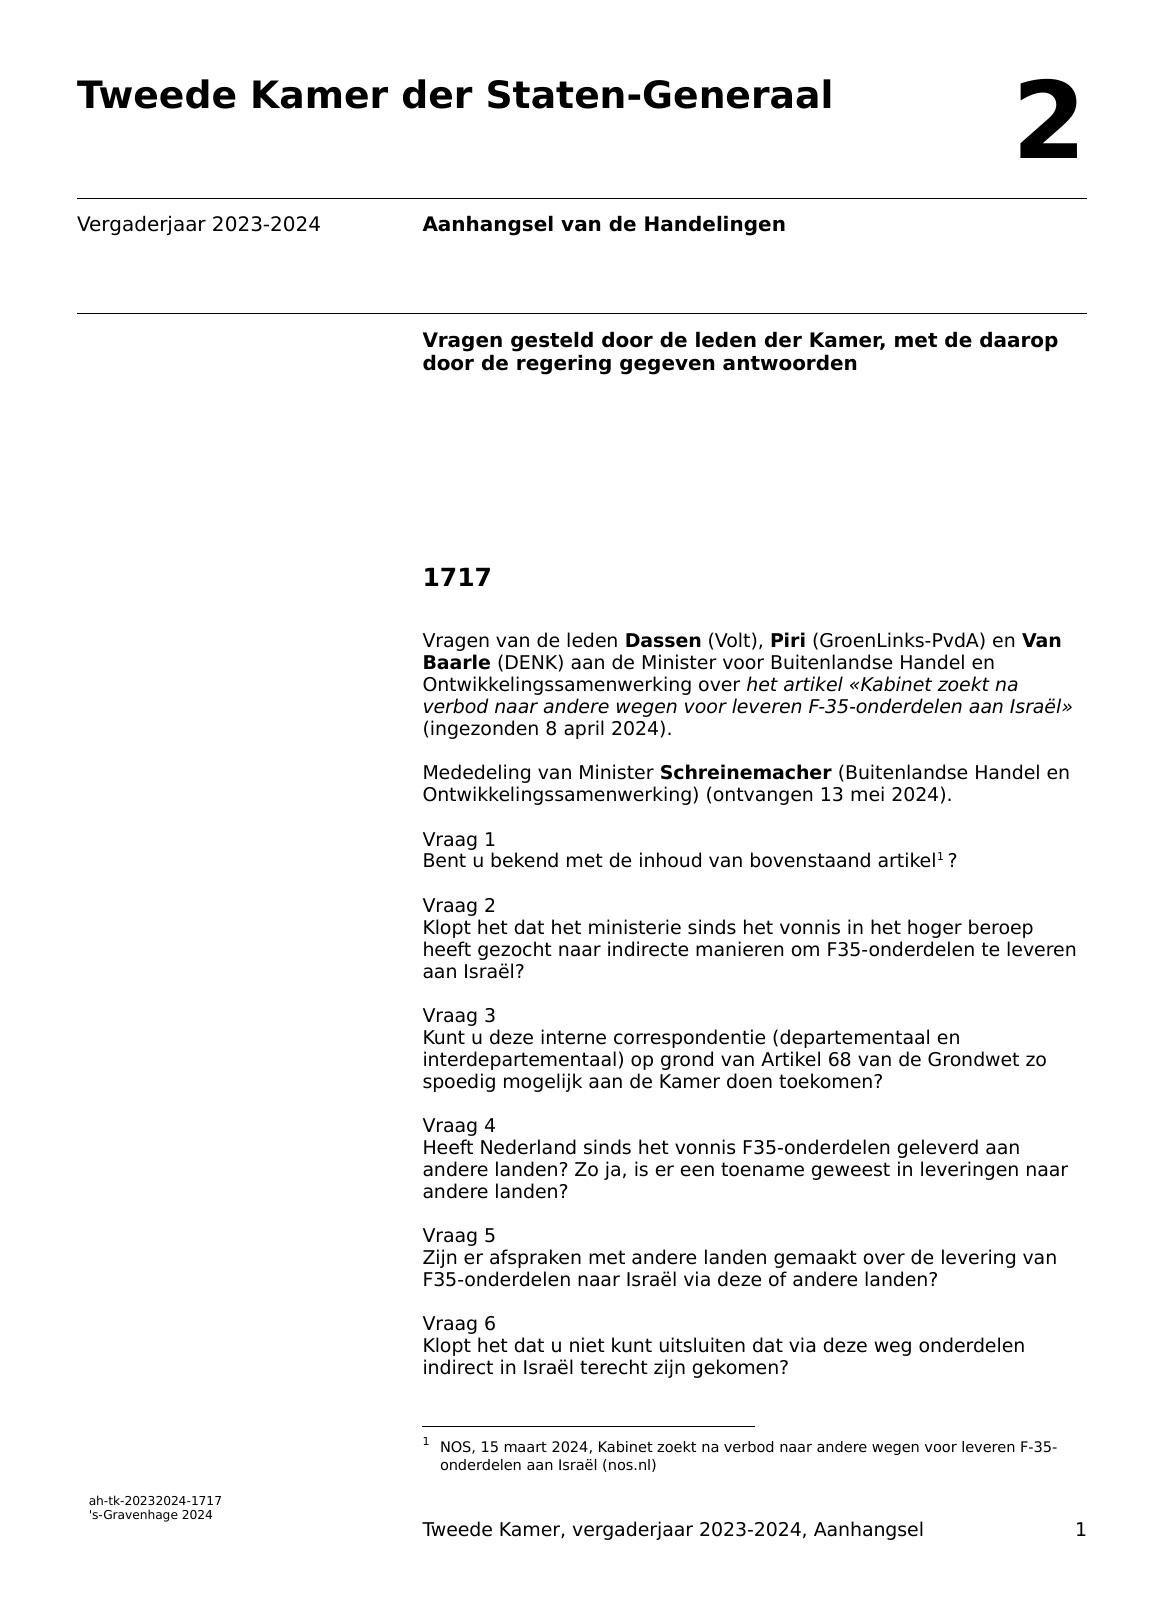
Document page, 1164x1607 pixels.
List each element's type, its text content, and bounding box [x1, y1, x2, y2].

text Vraag 1 [422, 828, 1087, 850]
text Zijn er afspraken met andere landen gemaakt over de levering van F35-onderdelen naar Israël via deze of andere landen? [422, 1247, 1087, 1291]
text Vraag 2 [422, 894, 1087, 917]
text Vraag 3 [422, 1005, 1087, 1027]
table_header 2 [886, 59, 1087, 198]
text Heeft Nederland sinds het vonnis F35-onderdelen geleverd aan andere landen? Zo ja, is er een toename geweest in leveringen naar andere landen? [422, 1137, 1087, 1203]
text 's-Gravenhage 2024 [88, 1508, 323, 1522]
table_cell [77, 314, 422, 375]
text ah-tk-20232024-1717 [88, 1494, 323, 1508]
table_cell Vragen gesteld door de leden der Kamer, met de daarop door de regering gegeven antwoorden [422, 314, 1087, 375]
text Mededeling van Minister Schreinemacher (Buitenlandse Handel en Ontwikkelingssamenwerking) (ontvangen 13 mei 2024). [422, 762, 1087, 806]
table_cell Aanhangsel van de Handelingen [422, 199, 1087, 313]
text Vragen van de leden Dassen (Volt), Piri (GroenLinks-PvdA) en Van Baarle (DENK) aan de Minister voor Buitenlandse Handel en Ontwikkelingssamenwerking over het artikel «Kabinet zoekt na verbod naar andere wegen voor leveren F-35-onderdelen aan Israël» (ingezonden 8 april 2024). [422, 630, 1087, 740]
table_cell Vergaderjaar 2023-2024 [77, 199, 422, 313]
text Bent u bekend met de inhoud van bovenstaand artikel? [422, 850, 1087, 872]
text 1717 [422, 563, 1087, 592]
text Klopt het dat het ministerie sinds het vonnis in het hoger beroep heeft gezocht naar indirecte manieren om F35-onderdelen te leveren aan Israël? [422, 917, 1087, 982]
text Vraag 6 [422, 1313, 1087, 1335]
text Klopt het dat u niet kunt uitsluiten dat via deze weg onderdelen indirect in Israël terecht zijn gekomen? [422, 1335, 1087, 1379]
text NOS, 15 maart 2024, Kabinet zoekt na verbod naar andere wegen voor leveren F-35-onderdelen aan Israël (nos.nl) [422, 1435, 1087, 1474]
text Vraag 5 [422, 1225, 1087, 1247]
text Kunt u deze interne correspondentie (departementaal en interdepartementaal) op grond van Artikel 68 van de Grondwet zo spoedig mogelijk aan de Kamer doen toekomen? [422, 1027, 1087, 1093]
text Vraag 4 [422, 1115, 1087, 1137]
table_header Tweede Kamer der Staten-Generaal [77, 59, 886, 198]
